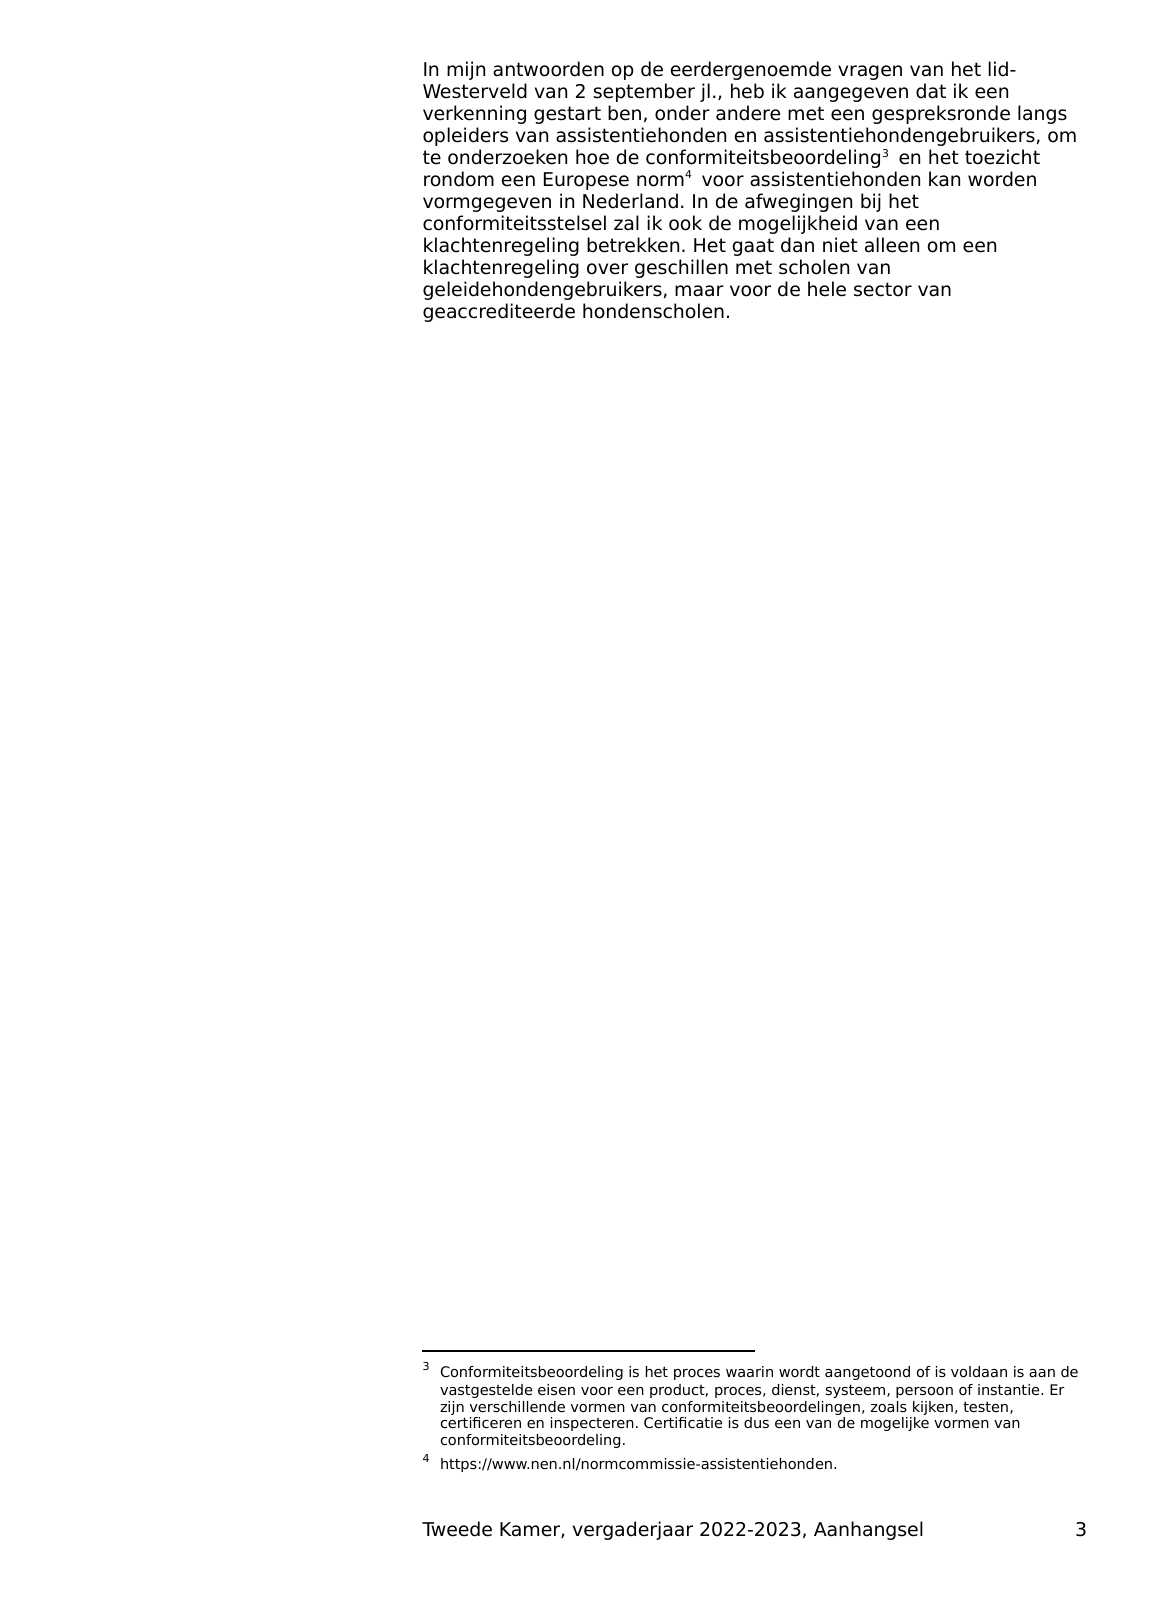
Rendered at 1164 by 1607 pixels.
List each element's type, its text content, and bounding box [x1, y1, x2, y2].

text In mijn antwoorden op de eerdergenoemde vragen van het lid-Westerveld van 2 september jl., heb ik aangegeven dat ik een verkenning gestart ben, onder andere met een gespreksronde langs opleiders van assistentiehonden en assistentiehondengebruikers, om te onderzoeken hoe de conformiteitsbeoordeling en het toezicht rondom een Europese norm voor assistentiehonden kan worden vormgegeven in Nederland. In de afwegingen bij het conformiteitsstelsel zal ik ook de mogelijkheid van een klachtenregeling betrekken. Het gaat dan niet alleen om een klachtenregeling over geschillen met scholen van geleidehondengebruikers, maar voor de hele sector van geaccrediteerde hondenscholen. [422, 59, 1087, 323]
text Conformiteitsbeoordeling is het proces waarin wordt aangetoond of is voldaan is aan de vastgestelde eisen voor een product, proces, dienst, systeem, persoon of instantie. Er zijn verschillende vormen van conformiteitsbeoordelingen, zoals kijken, testen, certificeren en inspecteren. Certificatie is dus een van de mogelijke vormen van conformiteitsbeoordeling. [422, 1360, 1087, 1449]
text https://www.nen.nl/normcommissie-assistentiehonden. [422, 1452, 1087, 1474]
